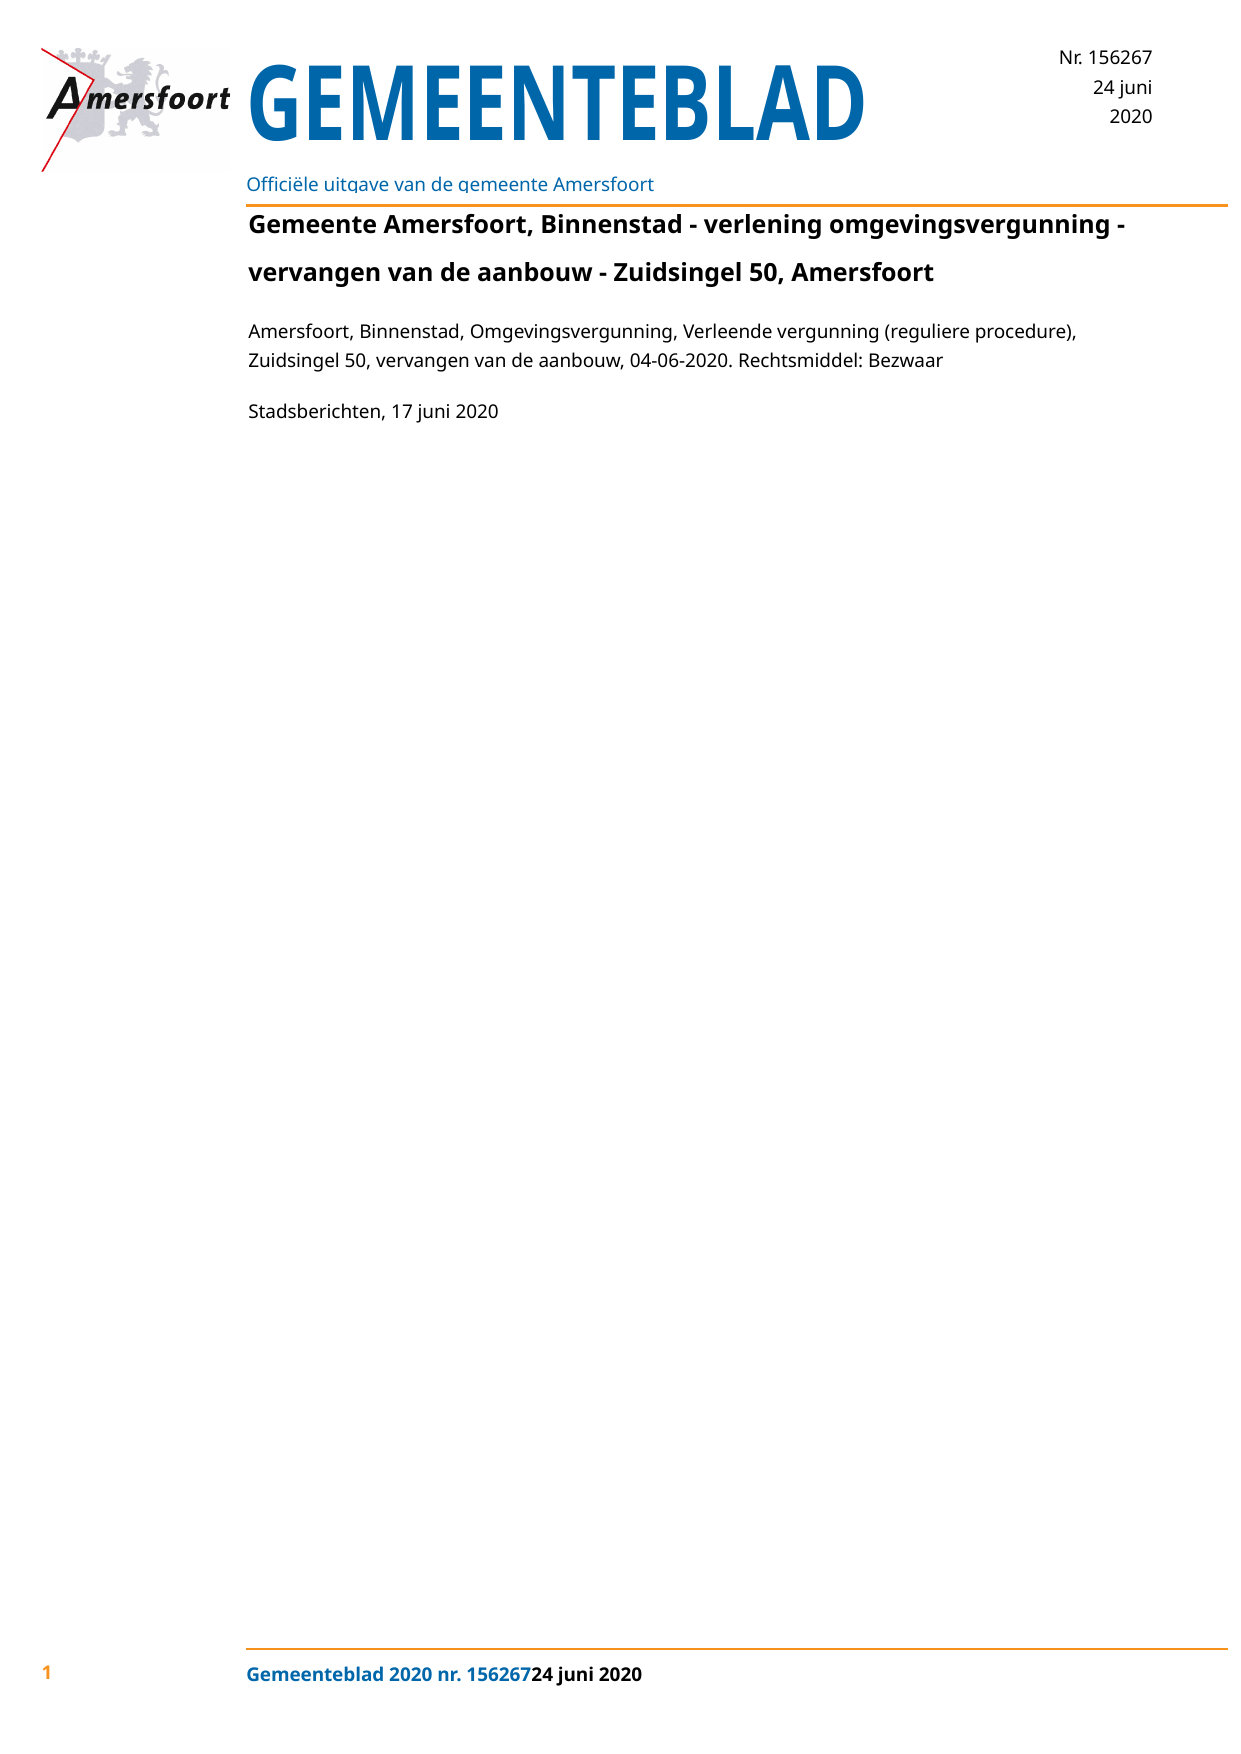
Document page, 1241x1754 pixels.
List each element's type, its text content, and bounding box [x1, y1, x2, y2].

picture [41, 47, 231, 172]
text Stadsberichten, 17 juni 2020 [248, 398, 1152, 424]
text Amersfoort, Binnenstad, Omgevingsvergunning, Verleende vergunning (reguliere procedure), Zuidsingel 50, vervangen van de aanbouw, 04-06-2020. Rechtsmiddel: Bezwaar [248, 318, 1152, 373]
text Gemeente Amersfoort, Binnenstad - verlening omgevingsvergunning - vervangen van de aanbouw - Zuidsingel 50, Amersfoort [248, 207, 1152, 288]
